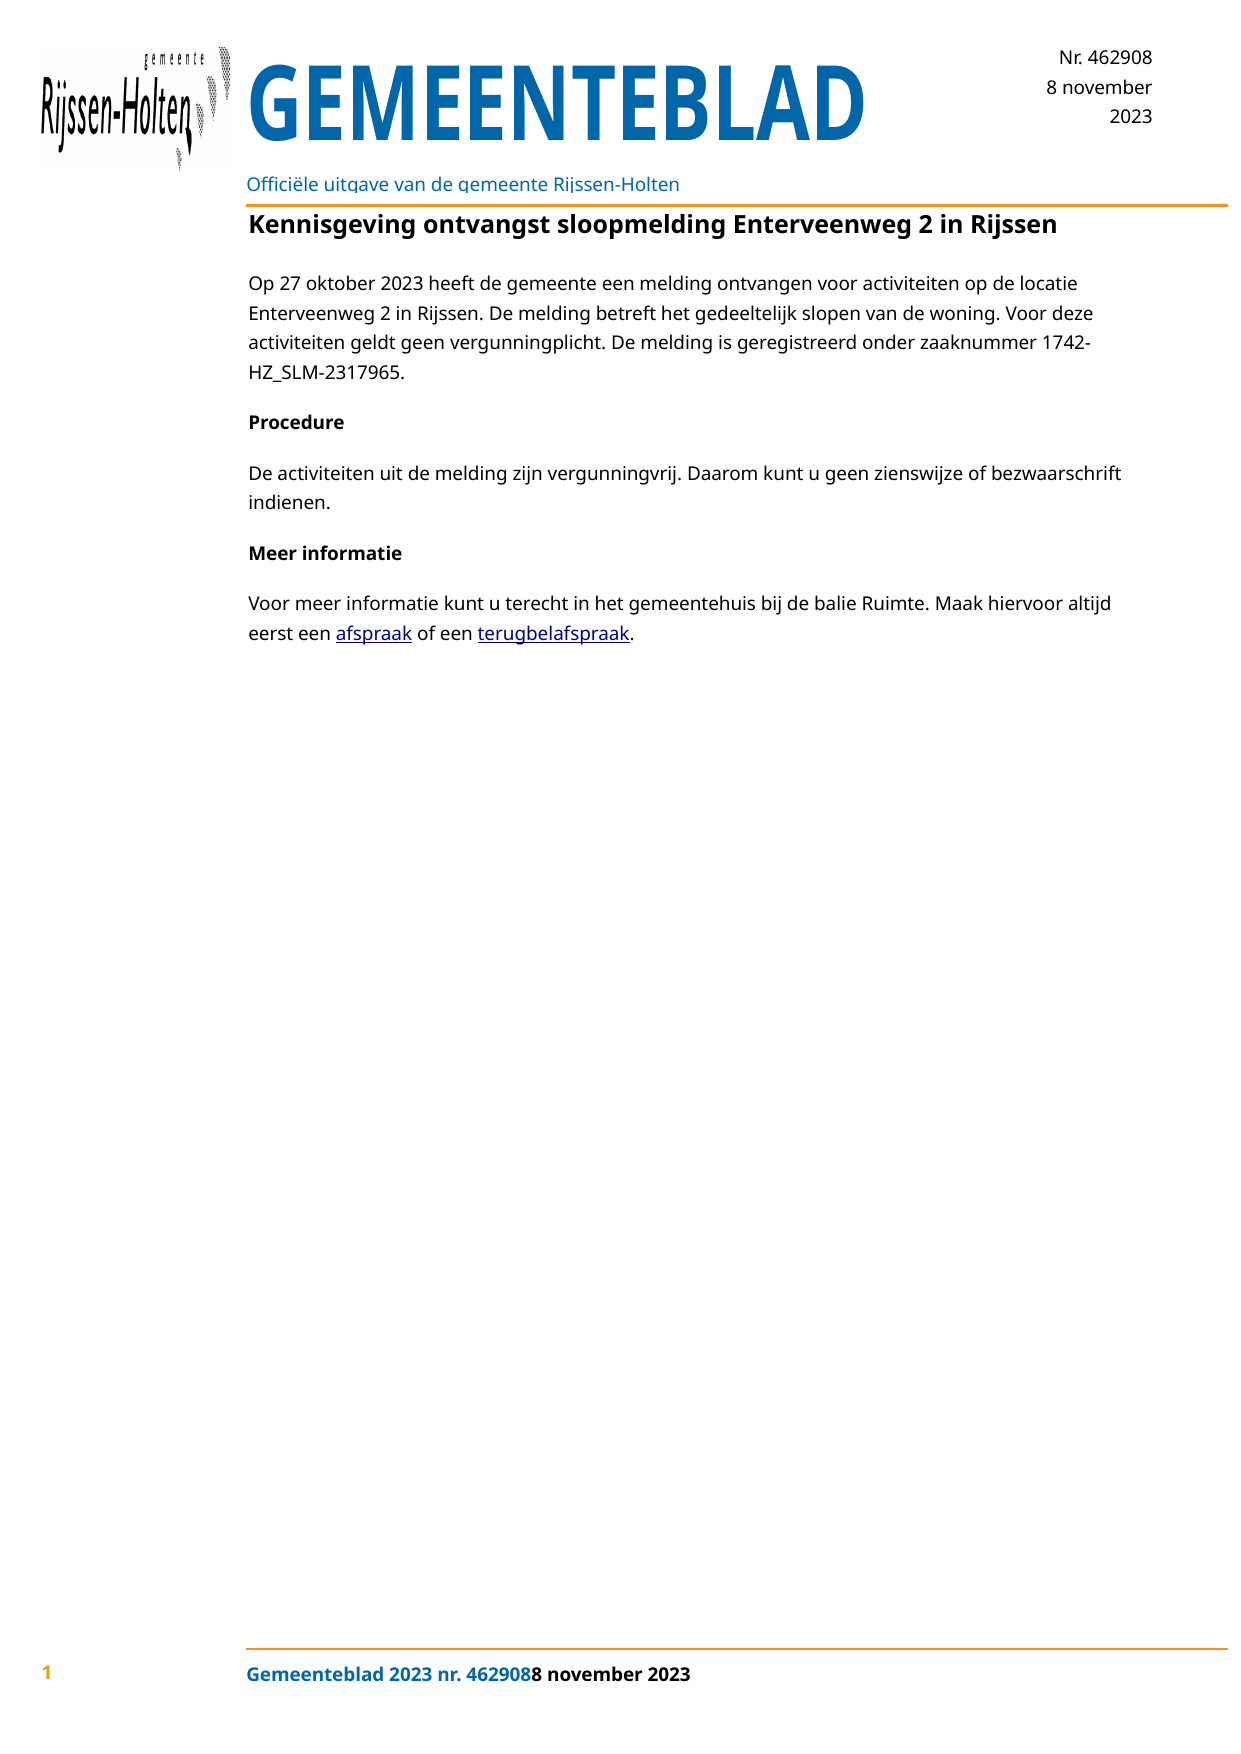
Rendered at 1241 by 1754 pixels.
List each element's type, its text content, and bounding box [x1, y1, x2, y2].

text Voor meer informatie kunt u terecht in het gemeentehuis bij de balie Ruimte. Maak hiervoor altijd eerst een afspraak of een terugbelafspraak. [248, 590, 1152, 646]
text Kennisgeving ontvangst sloopmelding Enterveenweg 2 in Rijssen [248, 207, 1152, 241]
text Meer informatie [248, 540, 1152, 566]
text De activiteiten uit de melding zijn vergunningvrij. Daarom kunt u geen zienswijze of bezwaarschrift indienen. [248, 460, 1152, 515]
text Procedure [248, 409, 1152, 435]
text Op 27 oktober 2023 heeft de gemeente een melding ontvangen voor activiteiten op de locatie Enterveenweg 2 in Rijssen. De melding betreft het gedeeltelijk slopen van de woning. Voor deze activiteiten geldt geen vergunningplicht. De melding is geregistreerd onder zaaknummer 1742-HZ_SLM-2317965. [248, 270, 1152, 385]
picture [41, 47, 231, 172]
